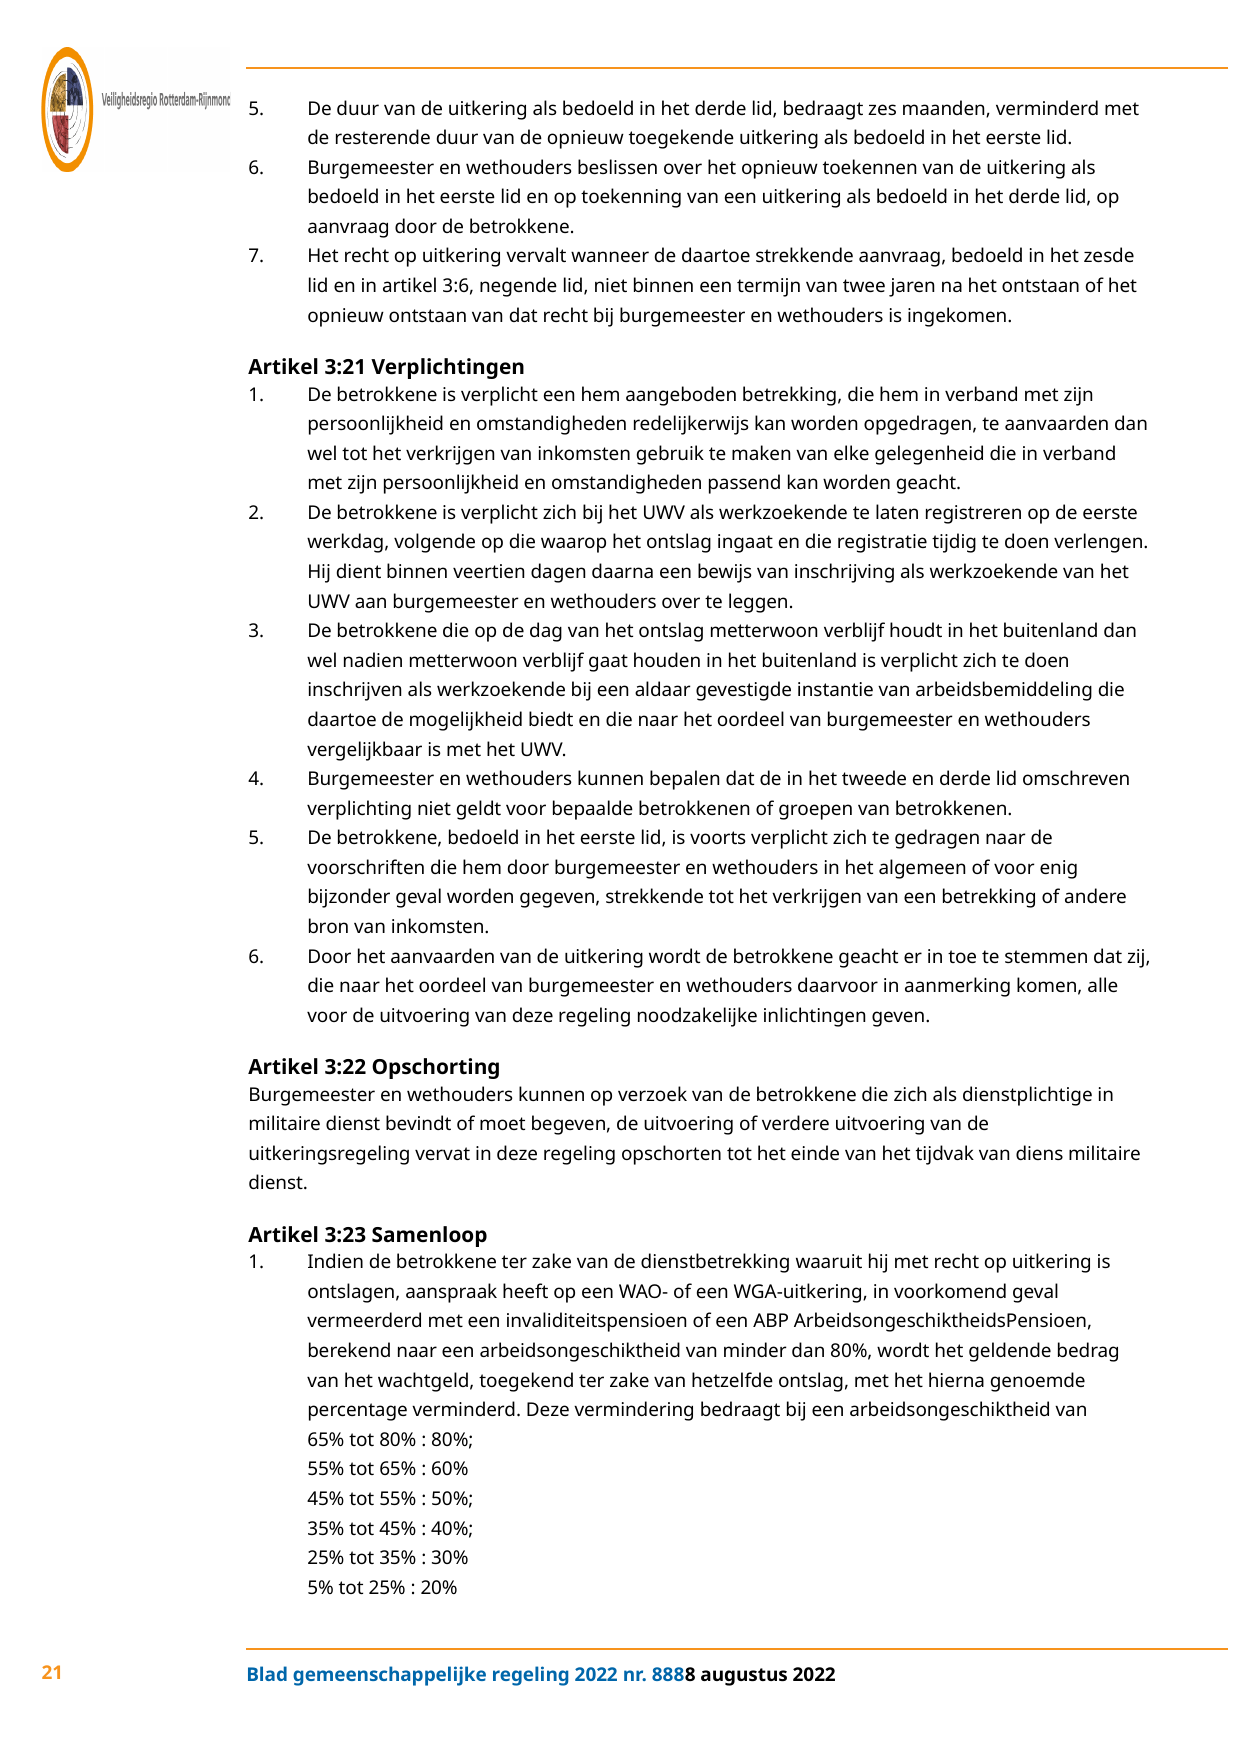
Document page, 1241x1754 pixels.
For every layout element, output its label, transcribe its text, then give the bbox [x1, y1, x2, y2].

list De betrokkene is verplicht een hem aangeboden betrekking, die hem in verband met zijn persoonlijkheid en omstandigheden redelijkerwijs kan worden opgedragen, te aanvaarden dan wel tot het verkrijgen van inkomsten gebruik te maken van elke gelegenheid die in verband met zijn persoonlijkheid en omstandigheden passend kan worden geacht. [248, 381, 1152, 495]
list 35% tot 45% : 40%; [248, 1515, 1152, 1540]
picture [41, 47, 231, 172]
text Artikel 3:22 Opschorting [248, 1052, 1152, 1081]
list 25% tot 35% : 30% [248, 1544, 1152, 1570]
list De betrokkene die op de dag van het ontslag metterwoon verblijf houdt in het buitenland dan wel nadien metterwoon verblijf gaat houden in het buitenland is verplicht zich te doen inschrijven als werkzoekende bij een aldaar gevestigde instantie van arbeidsbemiddeling die daartoe de mogelijkheid biedt en die naar het oordeel van burgemeester en wethouders vergelijkbaar is met het UWV. [248, 617, 1152, 761]
list De duur van de uitkering als bedoeld in het derde lid, bedraagt zes maanden, verminderd met de resterende duur van de opnieuw toegekende uitkering als bedoeld in het eerste lid. [248, 95, 1152, 150]
list 45% tot 55% : 50%; [248, 1485, 1152, 1511]
list Indien de betrokkene ter zake van de dienstbetrekking waaruit hij met recht op uitkering is ontslagen, aanspraak heeft op een WAO- of een WGA-uitkering, in voorkomend geval vermeerderd met een invaliditeitspensioen of een ABP ArbeidsongeschiktheidsPensioen, berekend naar een arbeidsongeschiktheid van minder dan 80%, wordt het geldende bedrag van het wachtgeld, toegekend ter zake van hetzelfde ontslag, met het hierna genoemde percentage verminderd. Deze vermindering bedraagt bij een arbeidsongeschiktheid van [248, 1248, 1152, 1422]
list Burgemeester en wethouders kunnen bepalen dat de in het tweede en derde lid omschreven verplichting niet geldt voor bepaalde betrokkenen of groepen van betrokkenen. [248, 765, 1152, 821]
text Artikel 3:23 Samenloop [248, 1220, 1152, 1248]
list Burgemeester en wethouders beslissen over het opnieuw toekennen van de uitkering als bedoeld in het eerste lid en op toekenning van een uitkering als bedoeld in het derde lid, op aanvraag door de betrokkene. [248, 154, 1152, 239]
list 5% tot 25% : 20% [248, 1574, 1152, 1599]
list De betrokkene is verplicht zich bij het UWV als werkzoekende te laten registreren op de eerste werkdag, volgende op die waarop het ontslag ingaat en die registratie tijdig te doen verlengen. Hij dient binnen veertien dagen daarna een bewijs van inschrijving als werkzoekende van het UWV aan burgemeester en wethouders over te leggen. [248, 499, 1152, 613]
text Artikel 3:21 Verplichtingen [248, 352, 1152, 381]
list De betrokkene, bedoeld in het eerste lid, is voorts verplicht zich te gedragen naar de voorschriften die hem door burgemeester en wethouders in het algemeen of voor enig bijzonder geval worden gegeven, strekkende tot het verkrijgen van een betrekking of andere bron van inkomsten. [248, 824, 1152, 939]
list Het recht op uitkering vervalt wanneer de daartoe strekkende aanvraag, bedoeld in het zesde lid en in artikel 3:6, negende lid, niet binnen een termijn van twee jaren na het ontstaan of het opnieuw ontstaan van dat recht bij burgemeester en wethouders is ingekomen. [248, 243, 1152, 328]
list Door het aanvaarden van de uitkering wordt de betrokkene geacht er in toe te stemmen dat zij, die naar het oordeel van burgemeester en wethouders daarvoor in aanmerking komen, alle voor de uitvoering van deze regeling noodzakelijke inlichtingen geven. [248, 943, 1152, 1028]
text Burgemeester en wethouders kunnen op verzoek van de betrokkene die zich als dienstplichtige in militaire dienst bevindt of moet begeven, de uitvoering of verdere uitvoering van de uitkeringsregeling vervat in deze regeling opschorten tot het einde van het tijdvak van diens militaire dienst. [248, 1081, 1152, 1195]
list 55% tot 65% : 60% [248, 1456, 1152, 1481]
list 65% tot 80% : 80%; [248, 1426, 1152, 1452]
